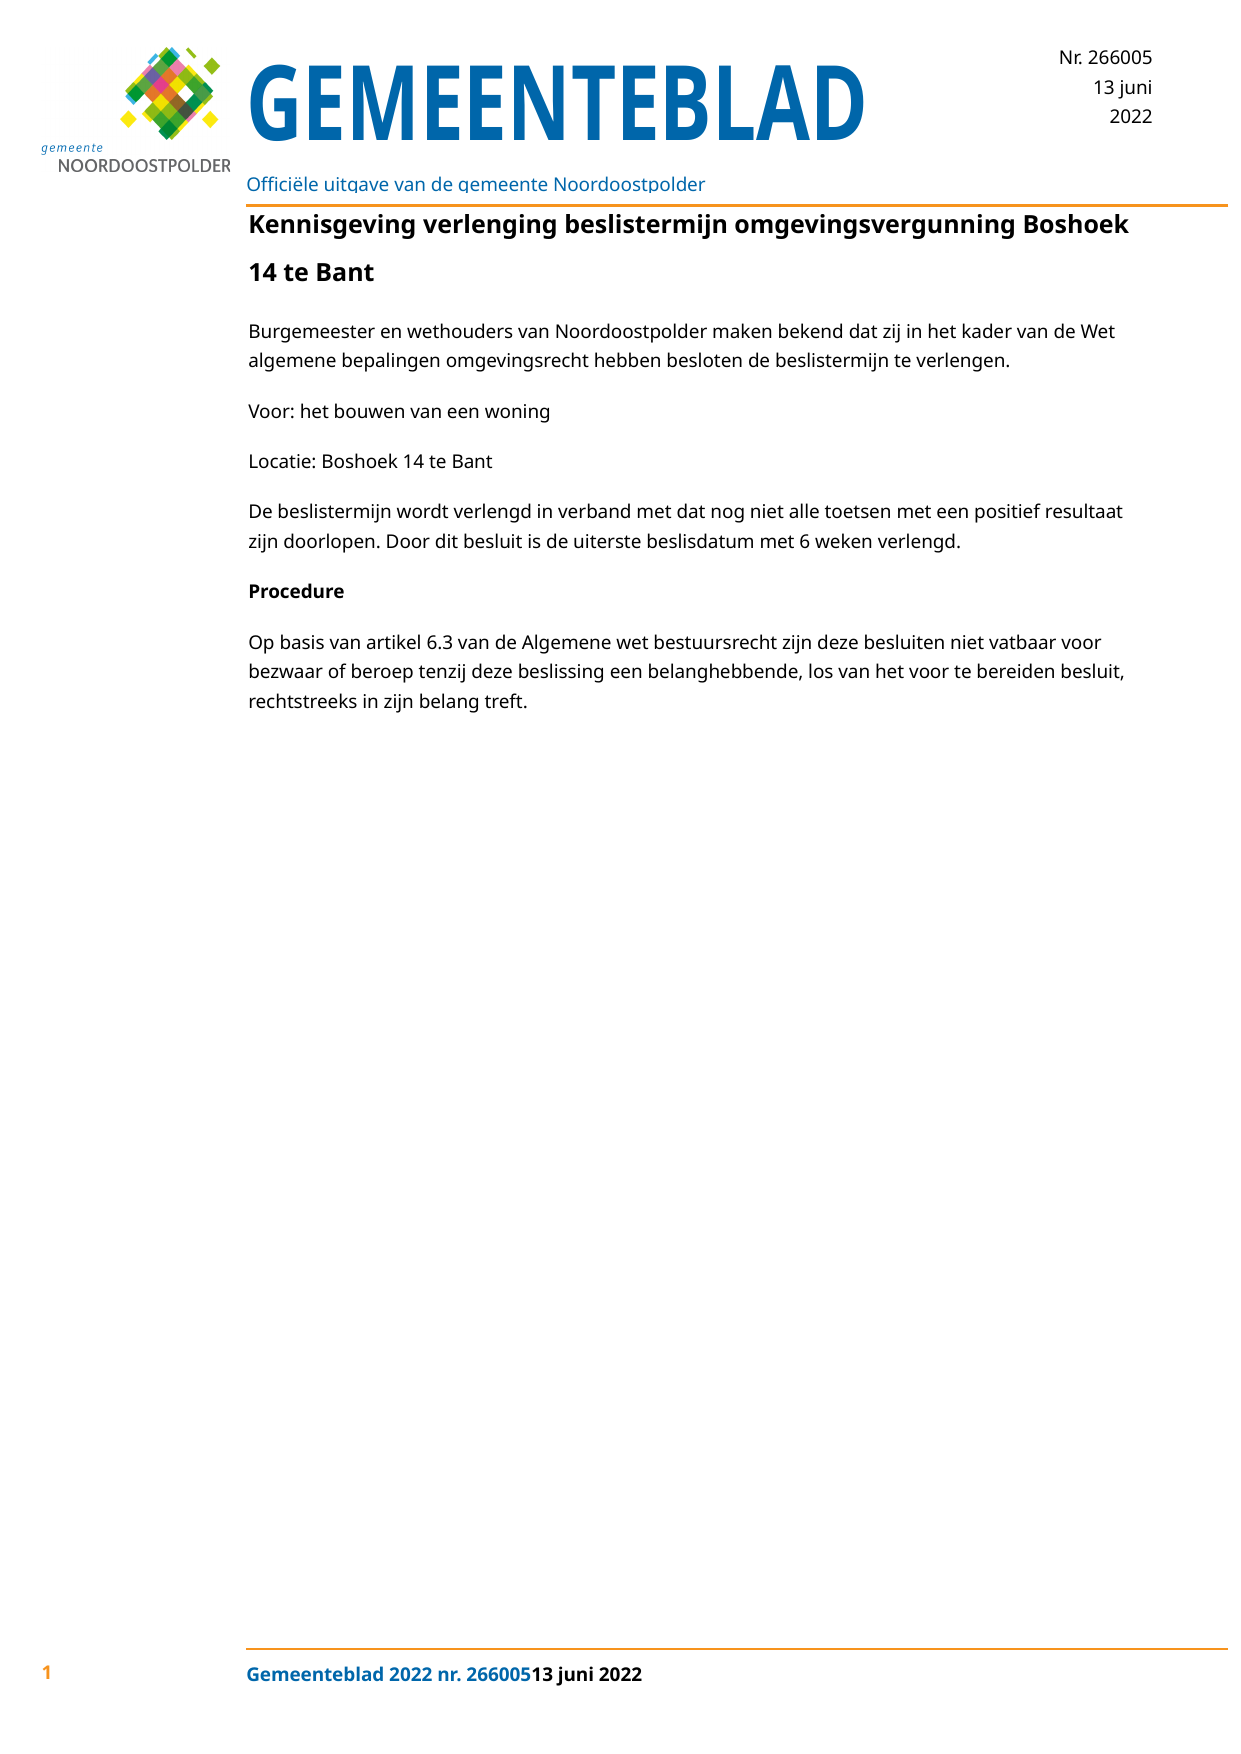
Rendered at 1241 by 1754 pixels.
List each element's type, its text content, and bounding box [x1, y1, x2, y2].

text De beslistermijn wordt verlengd in verband met​ ​​dat nog niet alle toetsen met een positief resultaat zijn doorlopen. Door dit besluit is de uiterste beslisdatum met 6 weken verlengd. [248, 499, 1152, 554]
text Procedure [248, 579, 1152, 604]
text Locatie: Boshoek 14 te Bant [248, 448, 1152, 474]
picture [41, 47, 231, 172]
text Voor: het bouwen van een woning [248, 398, 1152, 424]
text Kennisgeving verlenging beslistermijn omgevingsvergunning Boshoek 14 te Bant [248, 207, 1152, 288]
text Op basis van artikel 6.3 van de Algemene wet bestuursrecht zijn deze besluiten niet vatbaar voor bezwaar of beroep tenzij deze beslissing een belanghebbende, los van het voor te bereiden besluit, rechtstreeks in zijn belang treft. [248, 629, 1152, 714]
text Burgemeester en wethouders van Noordoostpolder maken bekend dat zij in het kader van de Wet algemene bepalingen omgevingsrecht hebben besloten de beslistermijn te verlengen. [248, 318, 1152, 373]
